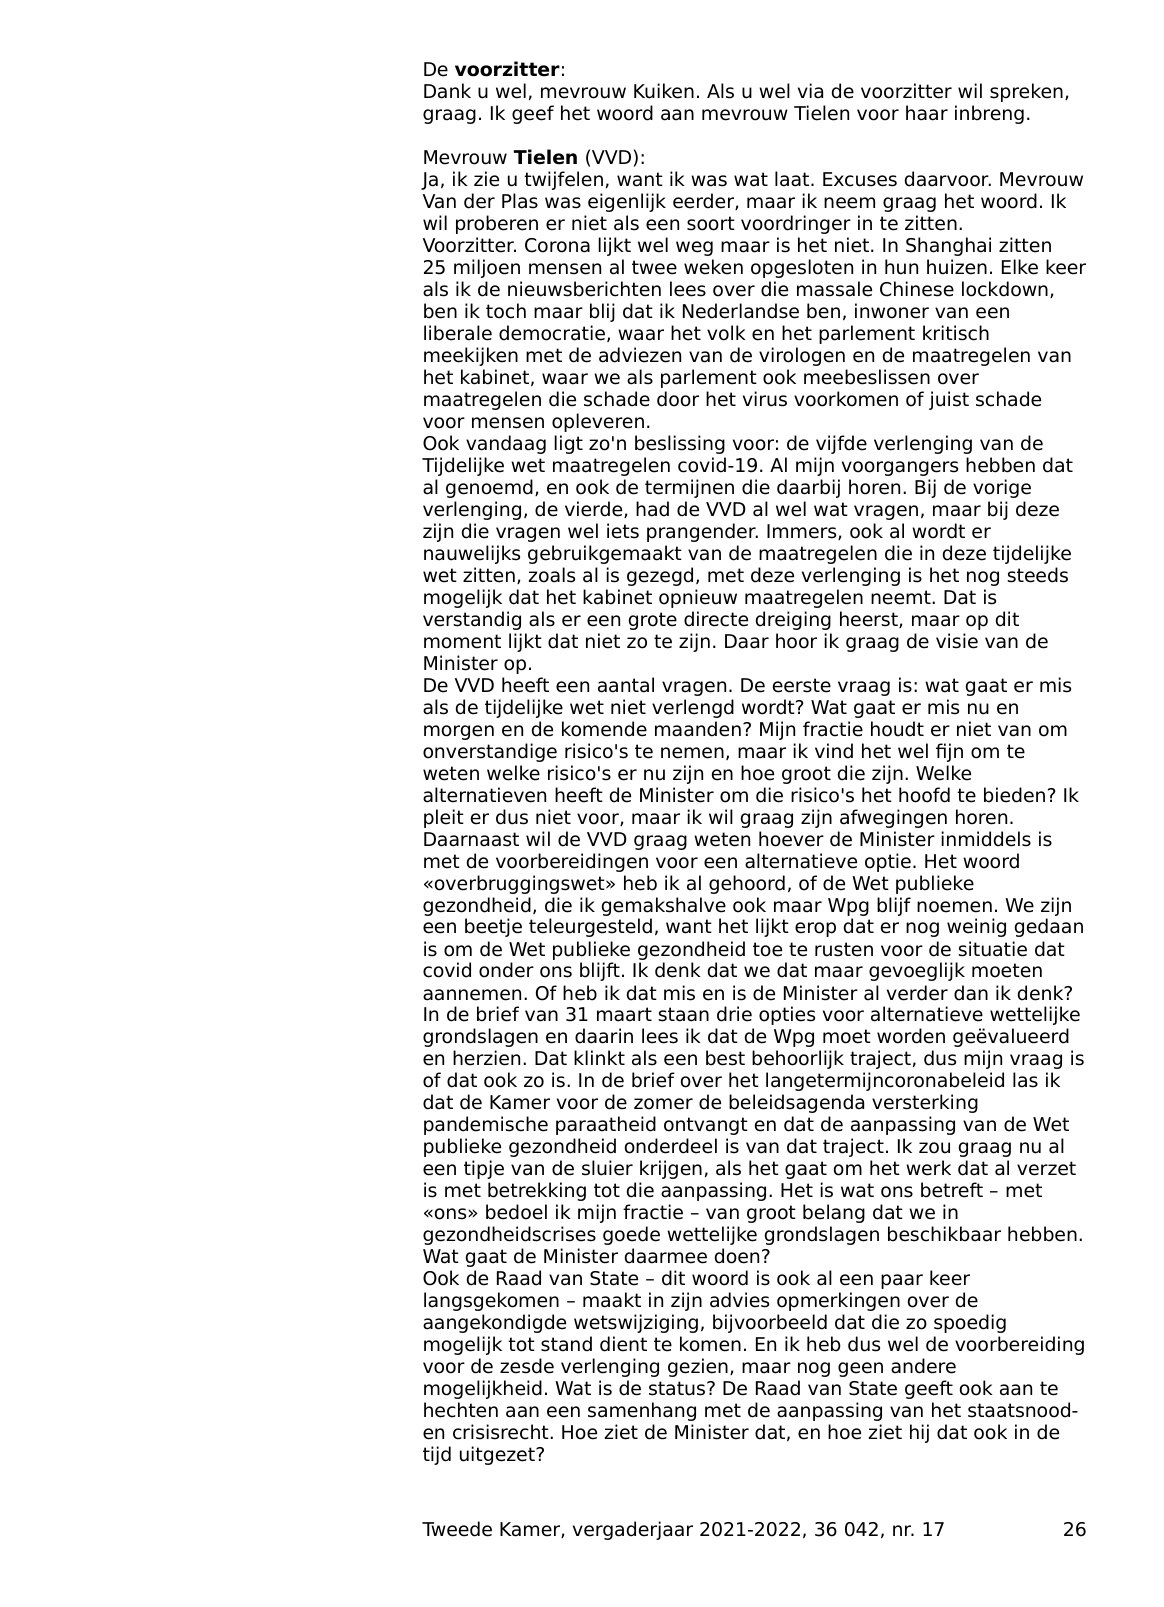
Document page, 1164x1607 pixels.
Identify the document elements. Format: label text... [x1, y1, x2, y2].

text In de brief van 31 maart staan drie opties voor alternatieve wettelijke grondslagen en daarin lees ik dat de Wpg moet worden geëvalueerd en herzien. Dat klinkt als een best behoorlijk traject, dus mijn vraag is of dat ook zo is. In de brief over het langetermijncoronabeleid las ik dat de Kamer voor de zomer de beleidsagenda versterking pandemische paraatheid ontvangt en dat de aanpassing van de Wet publieke gezondheid onderdeel is van dat traject. Ik zou graag nu al een tipje van de sluier krijgen, als het gaat om het werk dat al verzet is met betrekking tot die aanpassing. Het is wat ons betreft – met «ons» bedoel ik mijn fractie – van groot belang dat we in gezondheidscrises goede wettelijke grondslagen beschikbaar hebben. Wat gaat de Minister daarmee doen? [422, 1004, 1087, 1268]
text Ook vandaag ligt zo'n beslissing voor: de vijfde verlenging van de Tijdelijke wet maatregelen covid-19. Al mijn voorgangers hebben dat al genoemd, en ook de termijnen die daarbij horen. Bij de vorige verlenging, de vierde, had de VVD al wel wat vragen, maar bij deze zijn die vragen wel iets prangender. Immers, ook al wordt er nauwelijks gebruikgemaakt van de maatregelen die in deze tijdelijke wet zitten, zoals al is gezegd, met deze verlenging is het nog steeds mogelijk dat het kabinet opnieuw maatregelen neemt. Dat is verstandig als er een grote directe dreiging heerst, maar op dit moment lijkt dat niet zo te zijn. Daar hoor ik graag de visie van de Minister op. [422, 433, 1087, 675]
text Ja, ik zie u twijfelen, want ik was wat laat. Excuses daarvoor. Mevrouw Van der Plas was eigenlijk eerder, maar ik neem graag het woord. Ik wil proberen er niet als een soort voordringer in te zitten. [422, 169, 1087, 235]
text Daarnaast wil de VVD graag weten hoever de Minister inmiddels is met de voorbereidingen voor een alternatieve optie. Het woord «overbruggingswet» heb ik al gehoord, of de Wet publieke gezondheid, die ik gemakshalve ook maar Wpg blijf noemen. We zijn een beetje teleurgesteld, want het lijkt erop dat er nog weinig gedaan is om de Wet publieke gezondheid toe te rusten voor de situatie dat covid onder ons blijft. Ik denk dat we dat maar gevoeglijk moeten aannemen. Of heb ik dat mis en is de Minister al verder dan ik denk? [422, 828, 1087, 1004]
text Mevrouw Tielen (VVD): [422, 147, 1087, 169]
text Dank u wel, mevrouw Kuiken. Als u wel via de voorzitter wil spreken, graag. Ik geef het woord aan mevrouw Tielen voor haar inbreng. [422, 81, 1087, 125]
text Ook de Raad van State – dit woord is ook al een paar keer langsgekomen – maakt in zijn advies opmerkingen over de aangekondigde wetswijziging, bijvoorbeeld dat die zo spoedig mogelijk tot stand dient te komen. En ik heb dus wel de voorbereiding voor de zesde verlenging gezien, maar nog geen andere mogelijkheid. Wat is de status? De Raad van State geeft ook aan te hechten aan een samenhang met de aanpassing van het staatsnood- en crisisrecht. Hoe ziet de Minister dat, en hoe ziet hij dat ook in de tijd uitgezet? [422, 1268, 1087, 1466]
text De VVD heeft een aantal vragen. De eerste vraag is: wat gaat er mis als de tijdelijke wet niet verlengd wordt? Wat gaat er mis nu en morgen en de komende maanden? Mijn fractie houdt er niet van om onverstandige risico's te nemen, maar ik vind het wel fijn om te weten welke risico's er nu zijn en hoe groot die zijn. Welke alternatieven heeft de Minister om die risico's het hoofd te bieden? Ik pleit er dus niet voor, maar ik wil graag zijn afwegingen horen. [422, 675, 1087, 828]
text De voorzitter: [422, 59, 1087, 81]
text Voorzitter. Corona lijkt wel weg maar is het niet. In Shanghai zitten 25 miljoen mensen al twee weken opgesloten in hun huizen. Elke keer als ik de nieuwsberichten lees over die massale Chinese lockdown, ben ik toch maar blij dat ik Nederlandse ben, inwoner van een liberale democratie, waar het volk en het parlement kritisch meekijken met de adviezen van de virologen en de maatregelen van het kabinet, waar we als parlement ook meebeslissen over maatregelen die schade door het virus voorkomen of juist schade voor mensen opleveren. [422, 235, 1087, 433]
